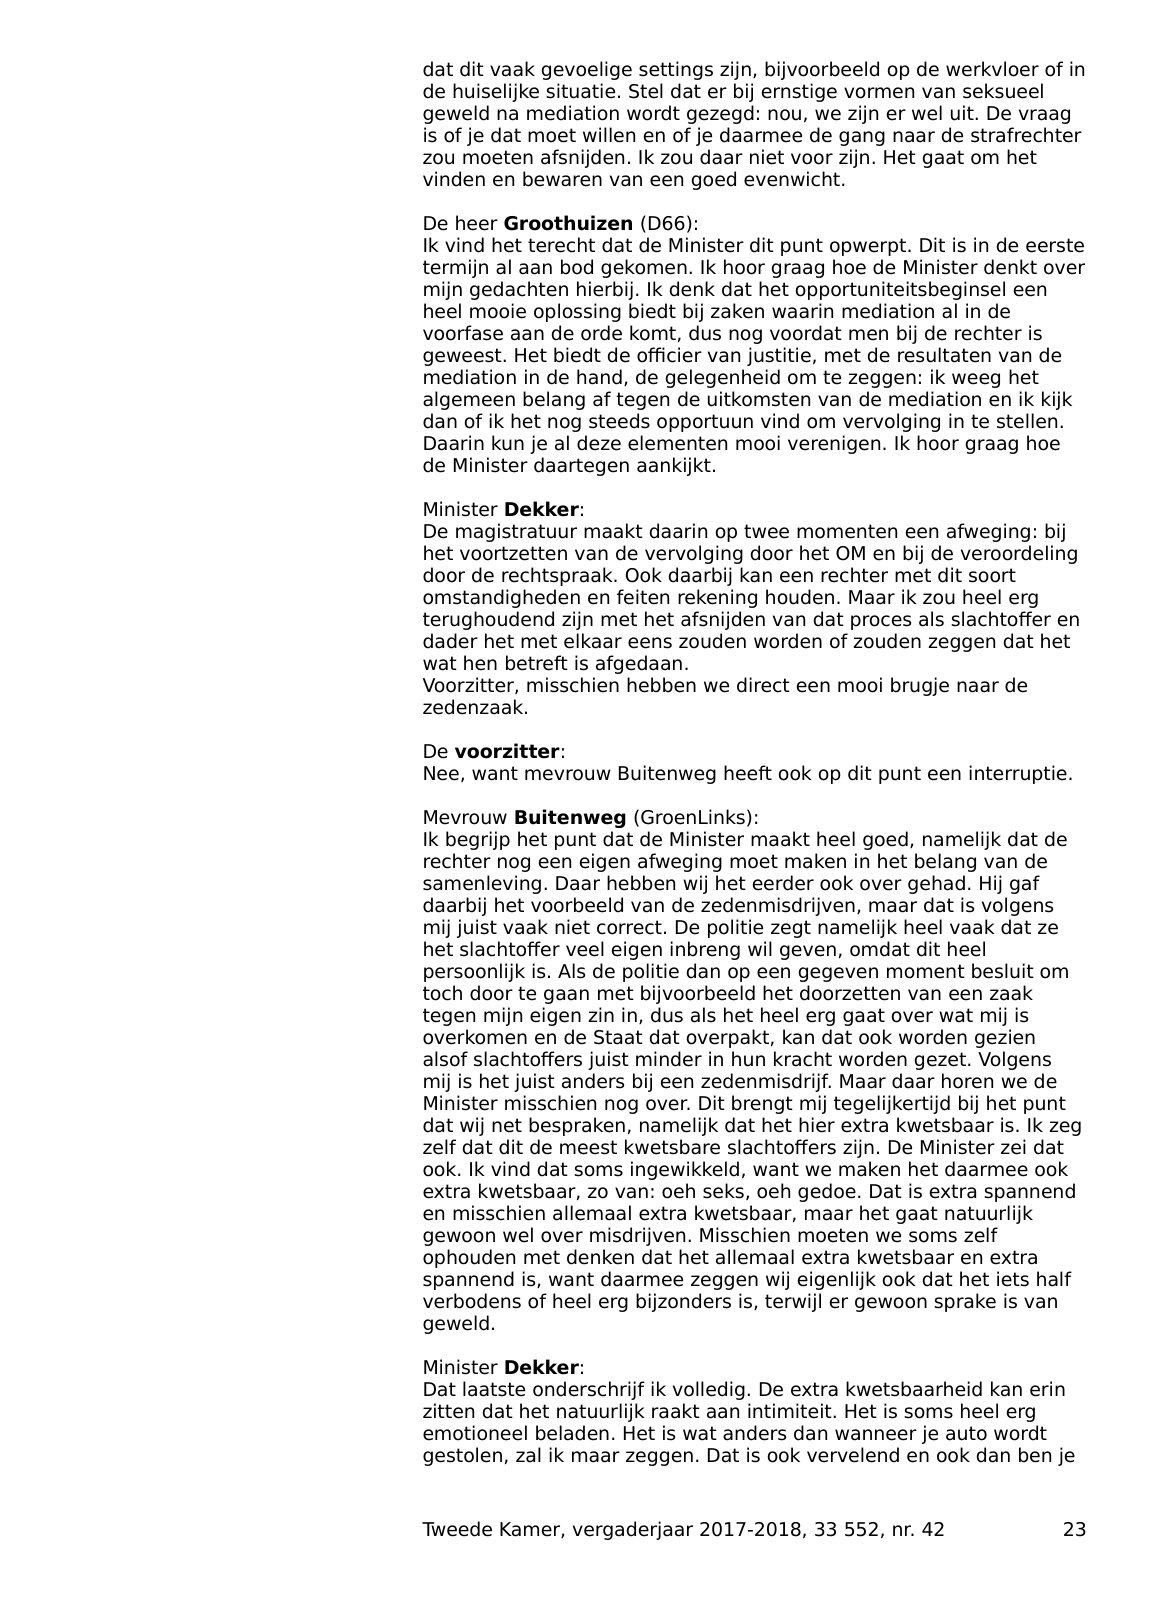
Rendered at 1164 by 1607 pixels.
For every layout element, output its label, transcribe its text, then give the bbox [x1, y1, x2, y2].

text Ik begrijp het punt dat de Minister maakt heel goed, namelijk dat de rechter nog een eigen afweging moet maken in het belang van de samenleving. Daar hebben wij het eerder ook over gehad. Hij gaf daarbij het voorbeeld van de zedenmisdrijven, maar dat is volgens mij juist vaak niet correct. De politie zegt namelijk heel vaak dat ze het slachtoffer veel eigen inbreng wil geven, omdat dit heel persoonlijk is. Als de politie dan op een gegeven moment besluit om toch door te gaan met bijvoorbeeld het doorzetten van een zaak tegen mijn eigen zin in, dus als het heel erg gaat over wat mij is overkomen en de Staat dat overpakt, kan dat ook worden gezien alsof slachtoffers juist minder in hun kracht worden gezet. Volgens mij is het juist anders bij een zedenmisdrijf. Maar daar horen we de Minister misschien nog over. Dit brengt mij tegelijkertijd bij het punt dat wij net bespraken, namelijk dat het hier extra kwetsbaar is. Ik zeg zelf dat dit de meest kwetsbare slachtoffers zijn. De Minister zei dat ook. Ik vind dat soms ingewikkeld, want we maken het daarmee ook extra kwetsbaar, zo van: oeh seks, oeh gedoe. Dat is extra spannend en misschien allemaal extra kwetsbaar, maar het gaat natuurlijk gewoon wel over misdrijven. Misschien moeten we soms zelf ophouden met denken dat het allemaal extra kwetsbaar en extra spannend is, want daarmee zeggen wij eigenlijk ook dat het iets half verbodens of heel erg bijzonders is, terwijl er gewoon sprake is van geweld. [422, 829, 1087, 1335]
text Minister Dekker: [422, 1357, 1087, 1379]
text Dat laatste onderschrijf ik volledig. De extra kwetsbaarheid kan erin zitten dat het natuurlijk raakt aan intimiteit. Het is soms heel erg emotioneel beladen. Het is wat anders dan wanneer je auto wordt gestolen, zal ik maar zeggen. Dat is ook vervelend en ook dan ben je [422, 1379, 1087, 1467]
text dat dit vaak gevoelige settings zijn, bijvoorbeeld op de werkvloer of in de huiselijke situatie. Stel dat er bij ernstige vormen van seksueel geweld na mediation wordt gezegd: nou, we zijn er wel uit. De vraag is of je dat moet willen en of je daarmee de gang naar de strafrechter zou moeten afsnijden. Ik zou daar niet voor zijn. Het gaat om het vinden en bewaren van een goed evenwicht. [422, 59, 1087, 191]
text Nee, want mevrouw Buitenweg heeft ook op dit punt een interruptie. [422, 763, 1087, 785]
text Ik vind het terecht dat de Minister dit punt opwerpt. Dit is in de eerste termijn al aan bod gekomen. Ik hoor graag hoe de Minister denkt over mijn gedachten hierbij. Ik denk dat het opportuniteitsbeginsel een heel mooie oplossing biedt bij zaken waarin mediation al in de voorfase aan de orde komt, dus nog voordat men bij de rechter is geweest. Het biedt de officier van justitie, met de resultaten van de mediation in de hand, de gelegenheid om te zeggen: ik weeg het algemeen belang af tegen de uitkomsten van de mediation en ik kijk dan of ik het nog steeds opportuun vind om vervolging in te stellen. Daarin kun je al deze elementen mooi verenigen. Ik hoor graag hoe de Minister daartegen aankijkt. [422, 235, 1087, 477]
text Minister Dekker: [422, 499, 1087, 521]
text De heer Groothuizen (D66): [422, 213, 1087, 235]
text Mevrouw Buitenweg (GroenLinks): [422, 807, 1087, 829]
text Voorzitter, misschien hebben we direct een mooi brugje naar de zedenzaak. [422, 675, 1087, 719]
text De magistratuur maakt daarin op twee momenten een afweging: bij het voortzetten van de vervolging door het OM en bij de veroordeling door de rechtspraak. Ook daarbij kan een rechter met dit soort omstandigheden en feiten rekening houden. Maar ik zou heel erg terughoudend zijn met het afsnijden van dat proces als slachtoffer en dader het met elkaar eens zouden worden of zouden zeggen dat het wat hen betreft is afgedaan. [422, 521, 1087, 675]
text De voorzitter: [422, 741, 1087, 763]
